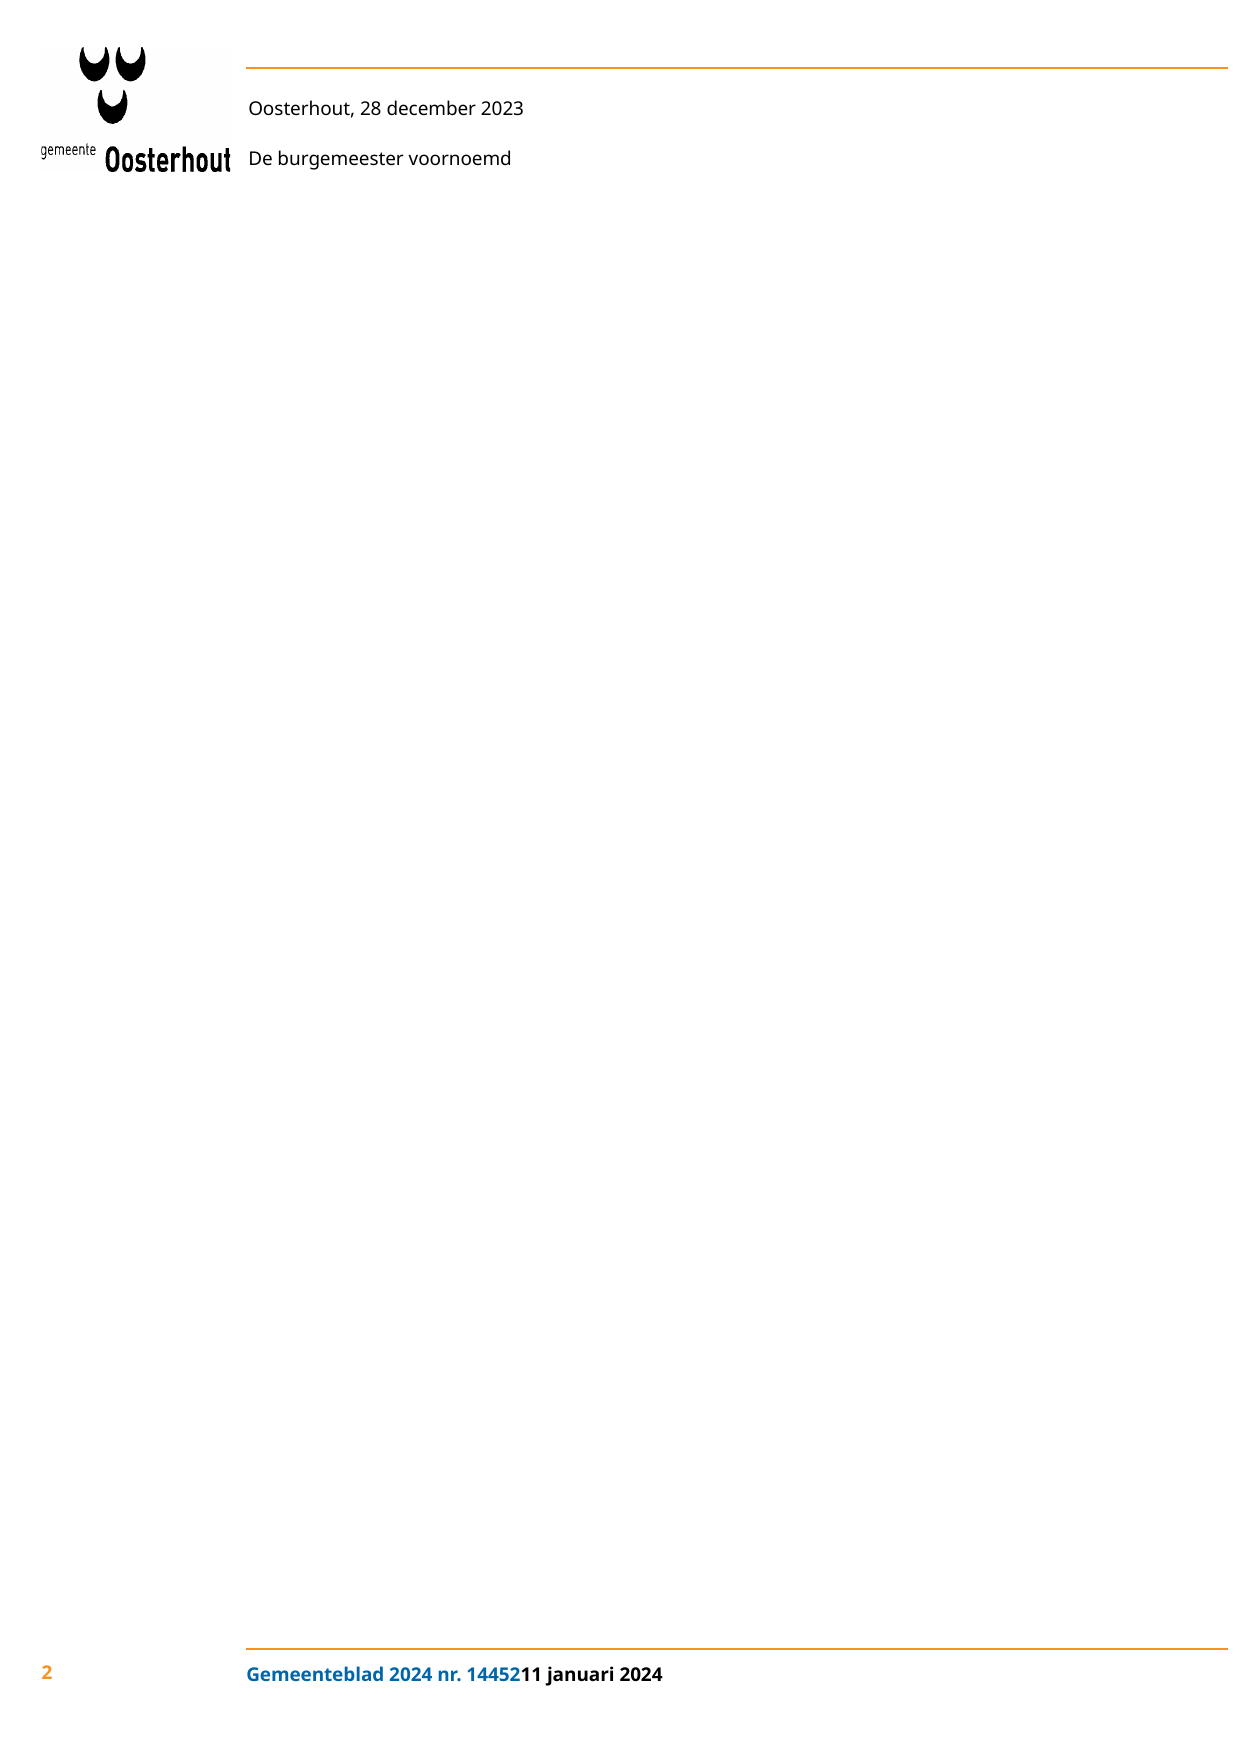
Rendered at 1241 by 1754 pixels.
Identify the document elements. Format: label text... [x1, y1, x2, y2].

picture [41, 47, 231, 172]
text De burgemeester voornoemd [248, 145, 1152, 171]
text Oosterhout, 28 december 2023 [248, 95, 1152, 121]
